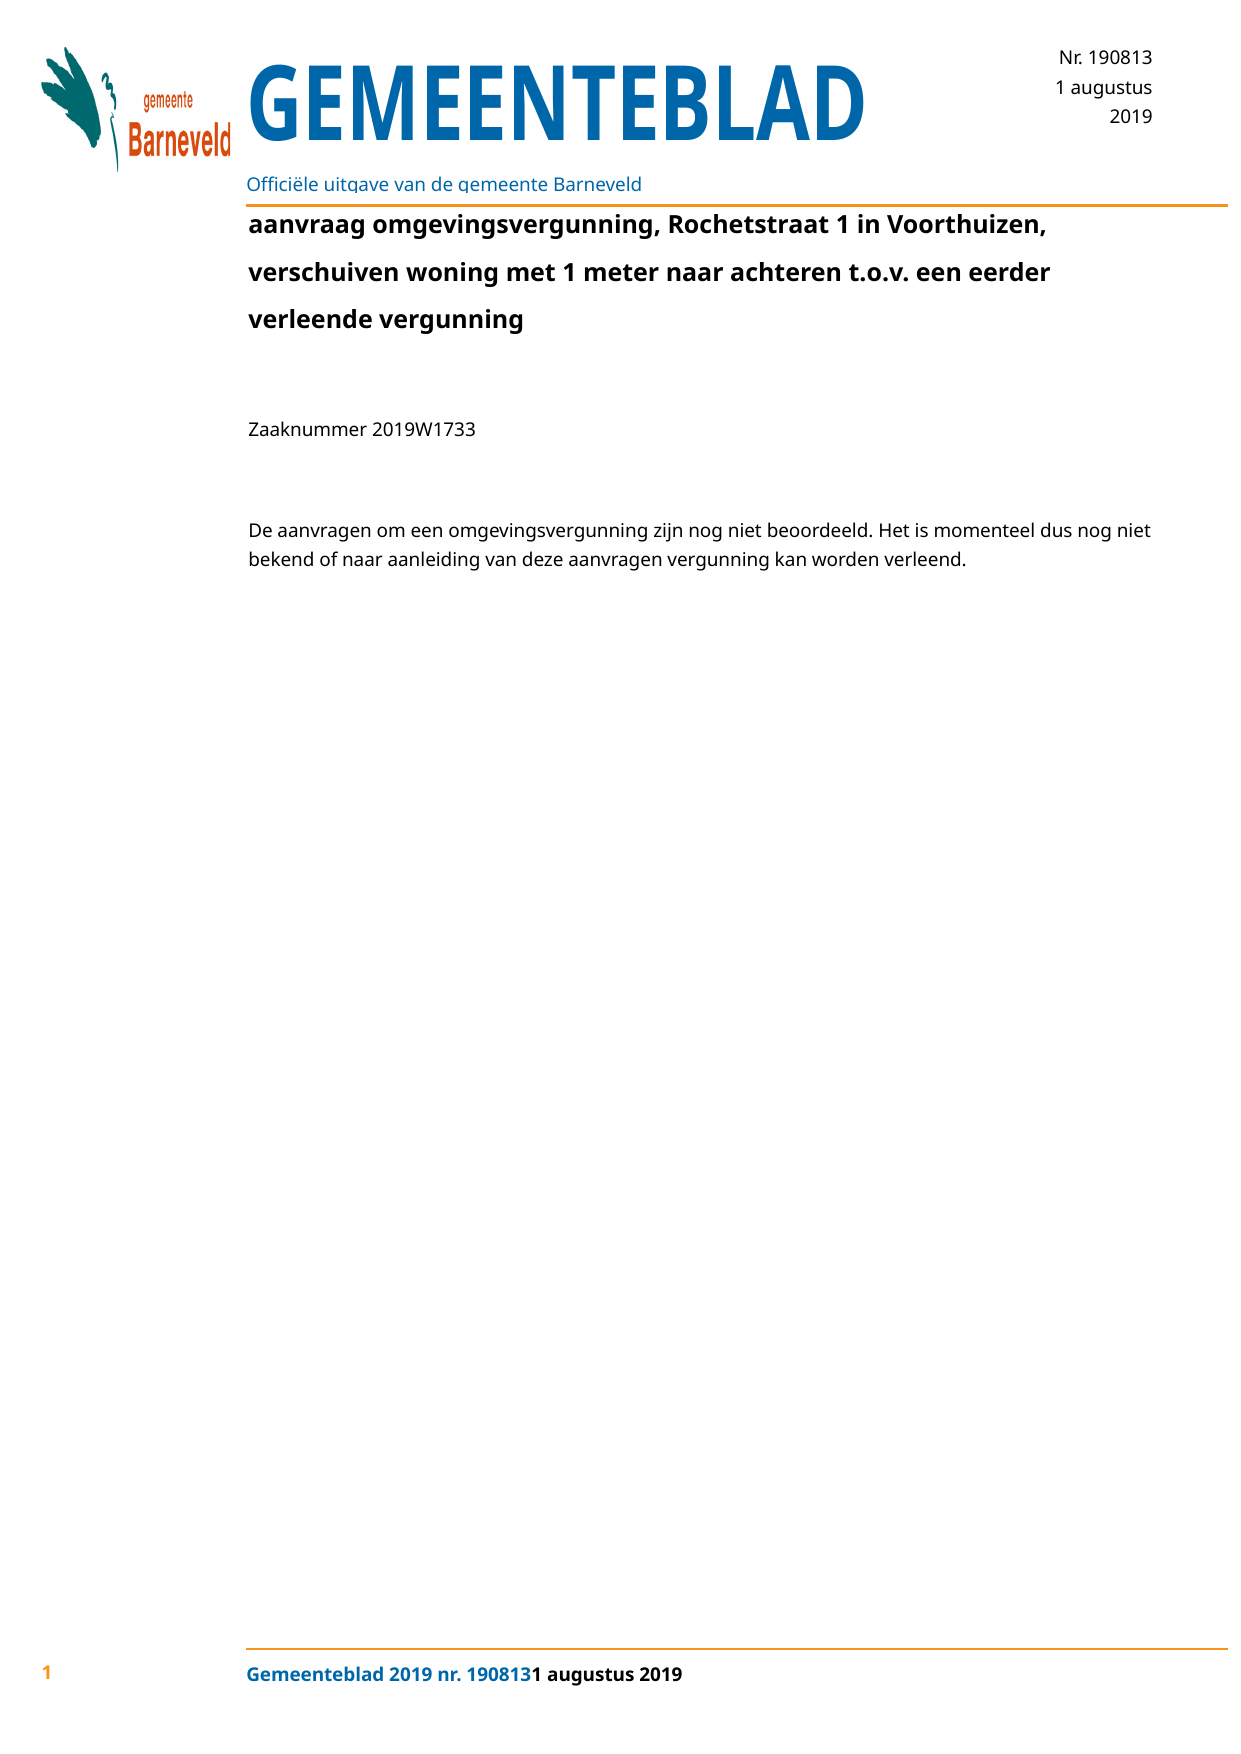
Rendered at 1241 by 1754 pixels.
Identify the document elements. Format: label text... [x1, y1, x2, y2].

picture [41, 47, 231, 172]
text Zaaknummer 2019W1733 [248, 416, 1152, 442]
text De aanvragen om een omgevingsvergunning zijn nog niet beoordeeld. Het is momenteel dus nog niet bekend of naar aanleiding van deze aanvragen vergunning kan worden verleend. [248, 517, 1152, 572]
text aanvraag omgevingsvergunning, Rochetstraat 1 in Voorthuizen, verschuiven woning met 1 meter naar achteren t.o.v. een eerder verleende vergunning [248, 207, 1152, 336]
